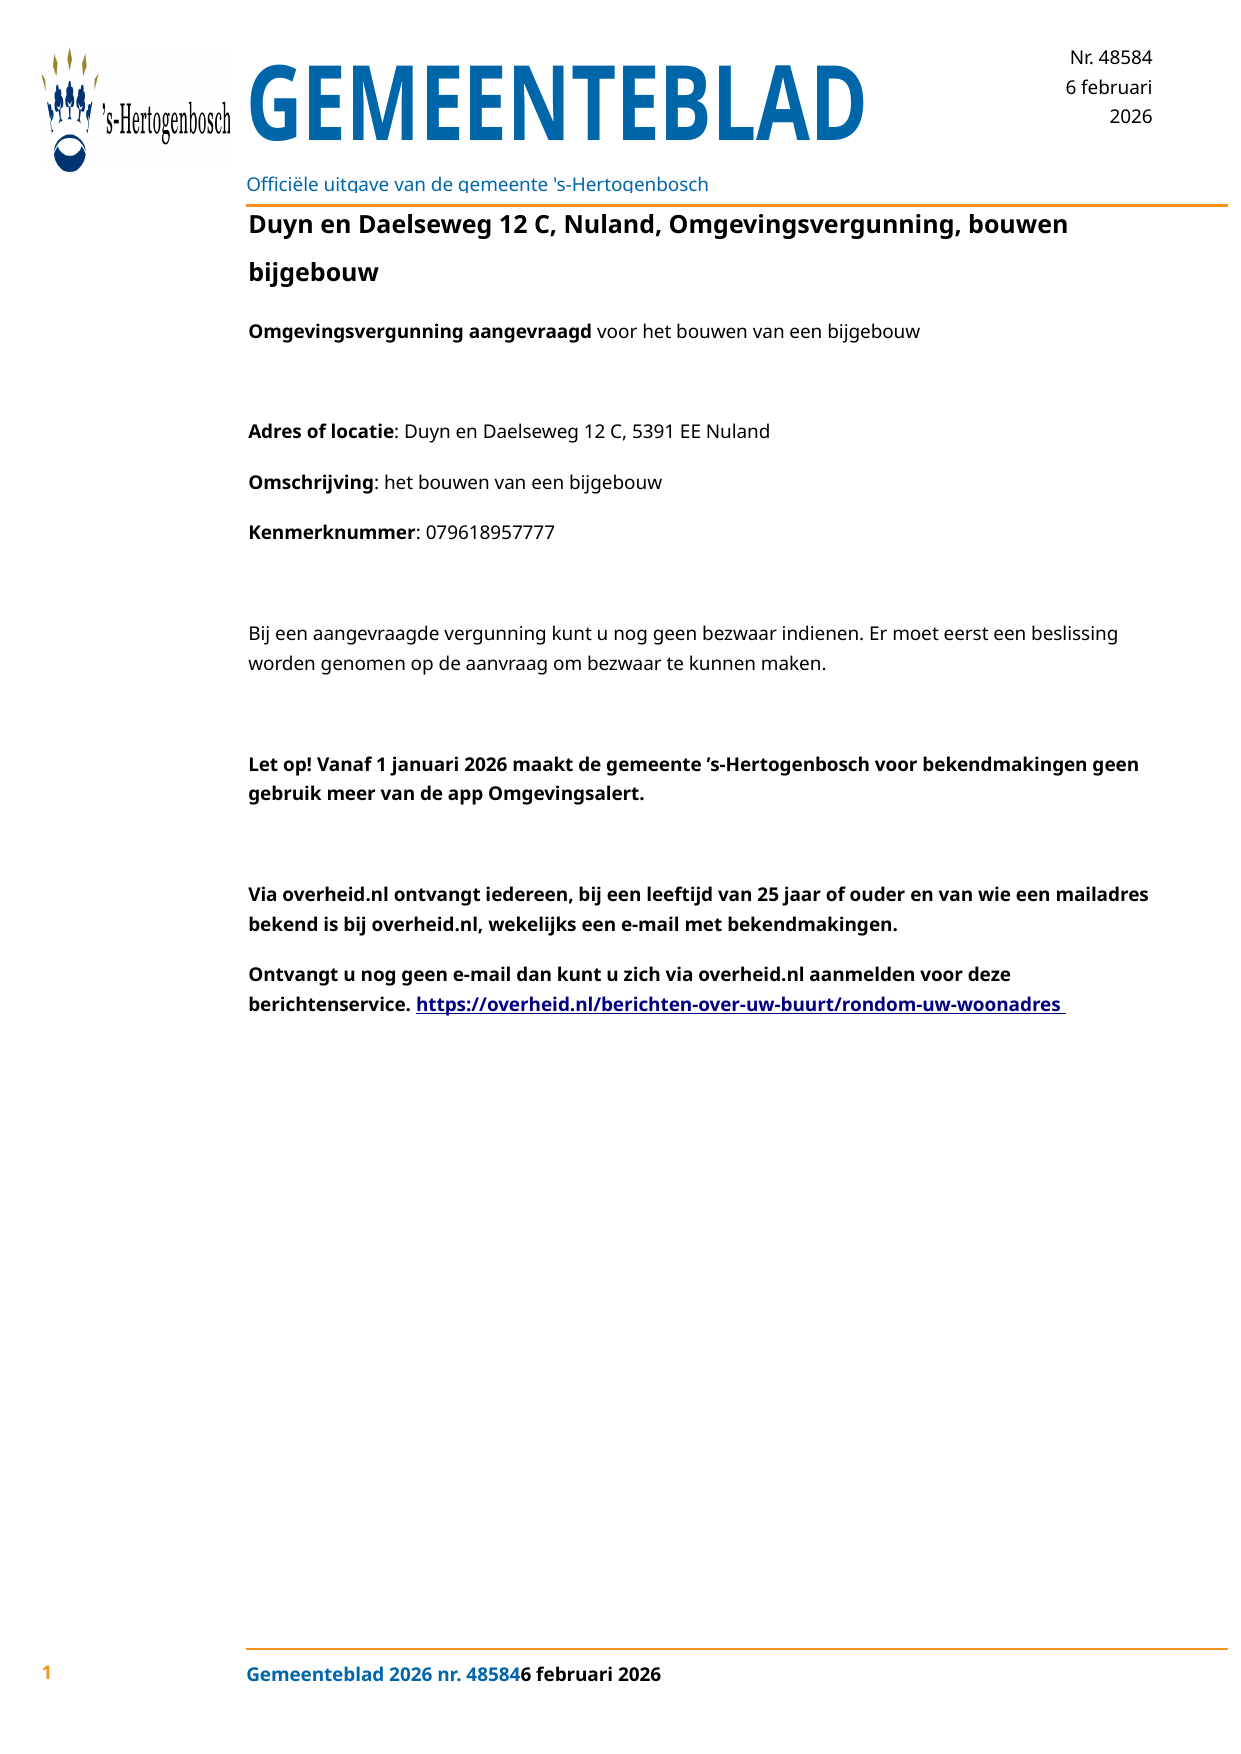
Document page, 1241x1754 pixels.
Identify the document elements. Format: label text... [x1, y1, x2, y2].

picture [41, 47, 231, 172]
text Via overheid.nl ontvangt iedereen, bij een leeftijd van 25 jaar of ouder en van wie een mailadres bekend is bij overheid.nl, wekelijks een e-mail met bekendmakingen. [248, 881, 1152, 937]
text Duyn en Daelseweg 12 C, Nuland, Omgevingsvergunning, bouwen bijgebouw [248, 207, 1152, 288]
text Omschrijving: het bouwen van een bijgebouw [248, 469, 1152, 495]
text Bij een aangevraagde vergunning kunt u nog geen bezwaar indienen. Er moet eerst een beslissing worden genomen op de aanvraag om bezwaar te kunnen maken. [248, 620, 1152, 676]
text Let op! Vanaf 1 januari 2026 maakt de gemeente ’s-Hertogenbosch voor bekendmakingen geen gebruik meer van de app Omgevingsalert. [248, 751, 1152, 806]
text Adres of locatie: Duyn en Daelseweg 12 C, 5391 EE Nuland [248, 419, 1152, 444]
text Ontvangt u nog geen e-mail dan kunt u zich via overheid.nl aanmelden voor deze berichtenservice. https://overheid.nl/berichten-over-uw-buurt/rondom-uw-woonadres [248, 961, 1152, 1017]
text Omgevingsvergunning aangevraagd voor het bouwen van een bijgebouw [248, 318, 1152, 344]
text Kenmerknummer: 079618957777 [248, 519, 1152, 545]
